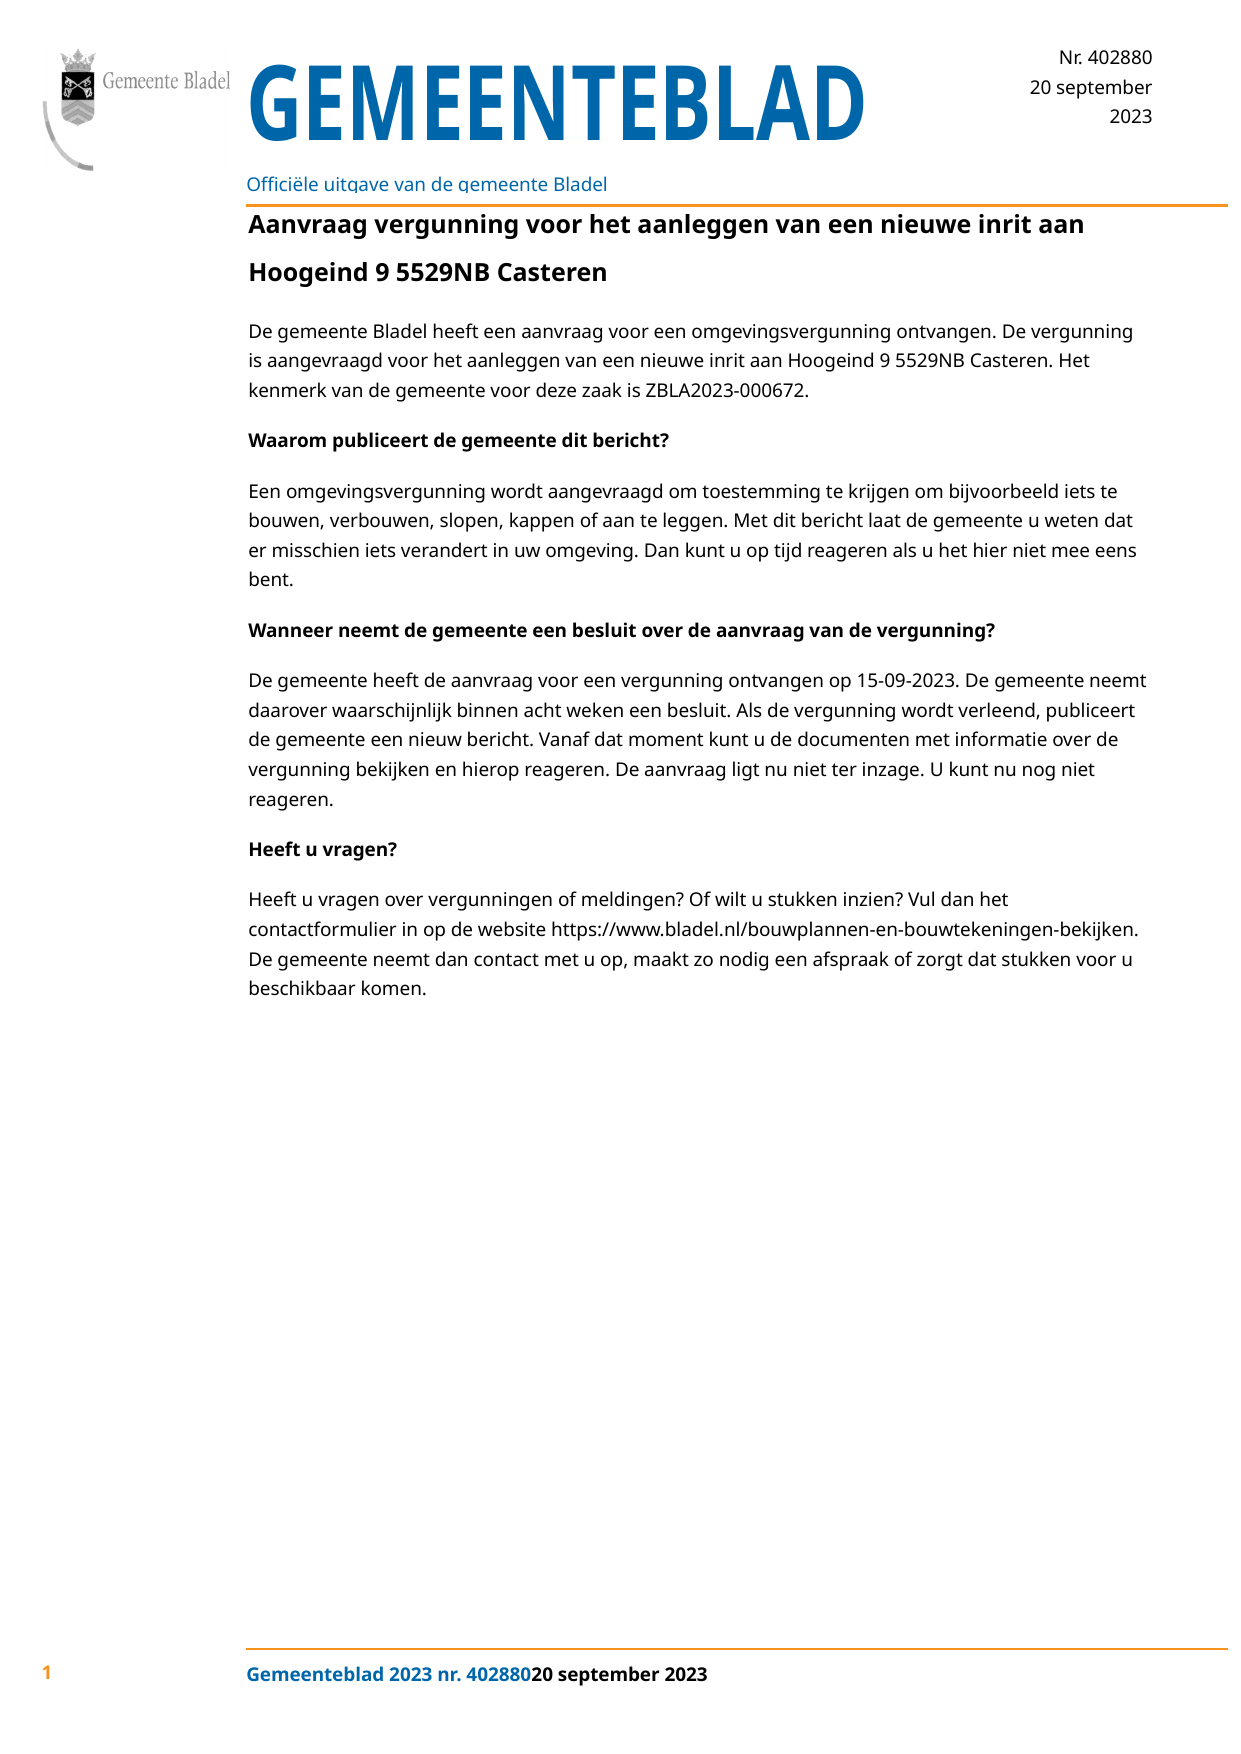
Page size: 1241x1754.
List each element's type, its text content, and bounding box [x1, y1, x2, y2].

text Een omgevingsvergunning wordt aangevraagd om toestemming te krijgen om bijvoorbeeld iets te bouwen, verbouwen, slopen, kappen of aan te leggen. Met dit bericht laat de gemeente u weten dat er misschien iets verandert in uw omgeving. Dan kunt u op tijd reageren als u het hier niet mee eens bent. [248, 478, 1152, 592]
picture [41, 47, 231, 172]
text De gemeente heeft de aanvraag voor een vergunning ontvangen op 15-09-2023. De gemeente neemt daarover waarschijnlijk binnen acht weken een besluit. Als de vergunning wordt verleend, publiceert de gemeente een nieuw bericht. Vanaf dat moment kunt u de documenten met informatie over de vergunning bekijken en hierop reageren. De aanvraag ligt nu niet ter inzage. U kunt nu nog niet reageren. [248, 667, 1152, 812]
text Waarom publiceert de gemeente dit bericht? [248, 427, 1152, 453]
text De gemeente Bladel heeft een aanvraag voor een omgevingsvergunning ontvangen. De vergunning is aangevraagd voor het aanleggen van een nieuwe inrit aan Hoogeind 9 5529NB Casteren. Het kenmerk van de gemeente voor deze zaak is ZBLA2023-000672. [248, 318, 1152, 403]
text Heeft u vragen? [248, 836, 1152, 862]
text Heeft u vragen over vergunningen of meldingen? Of wilt u stukken inzien? Vul dan het contactformulier in op de website https://www.bladel.nl/bouwplannen-en-bouwtekeningen-bekijken. De gemeente neemt dan contact met u op, maakt zo nodig een afspraak of zorgt dat stukken voor u beschikbaar komen. [248, 887, 1152, 1001]
text Wanneer neemt de gemeente een besluit over de aanvraag van de vergunning? [248, 617, 1152, 643]
text Aanvraag vergunning voor het aanleggen van een nieuwe inrit aan Hoogeind 9 5529NB Casteren [248, 207, 1152, 288]
